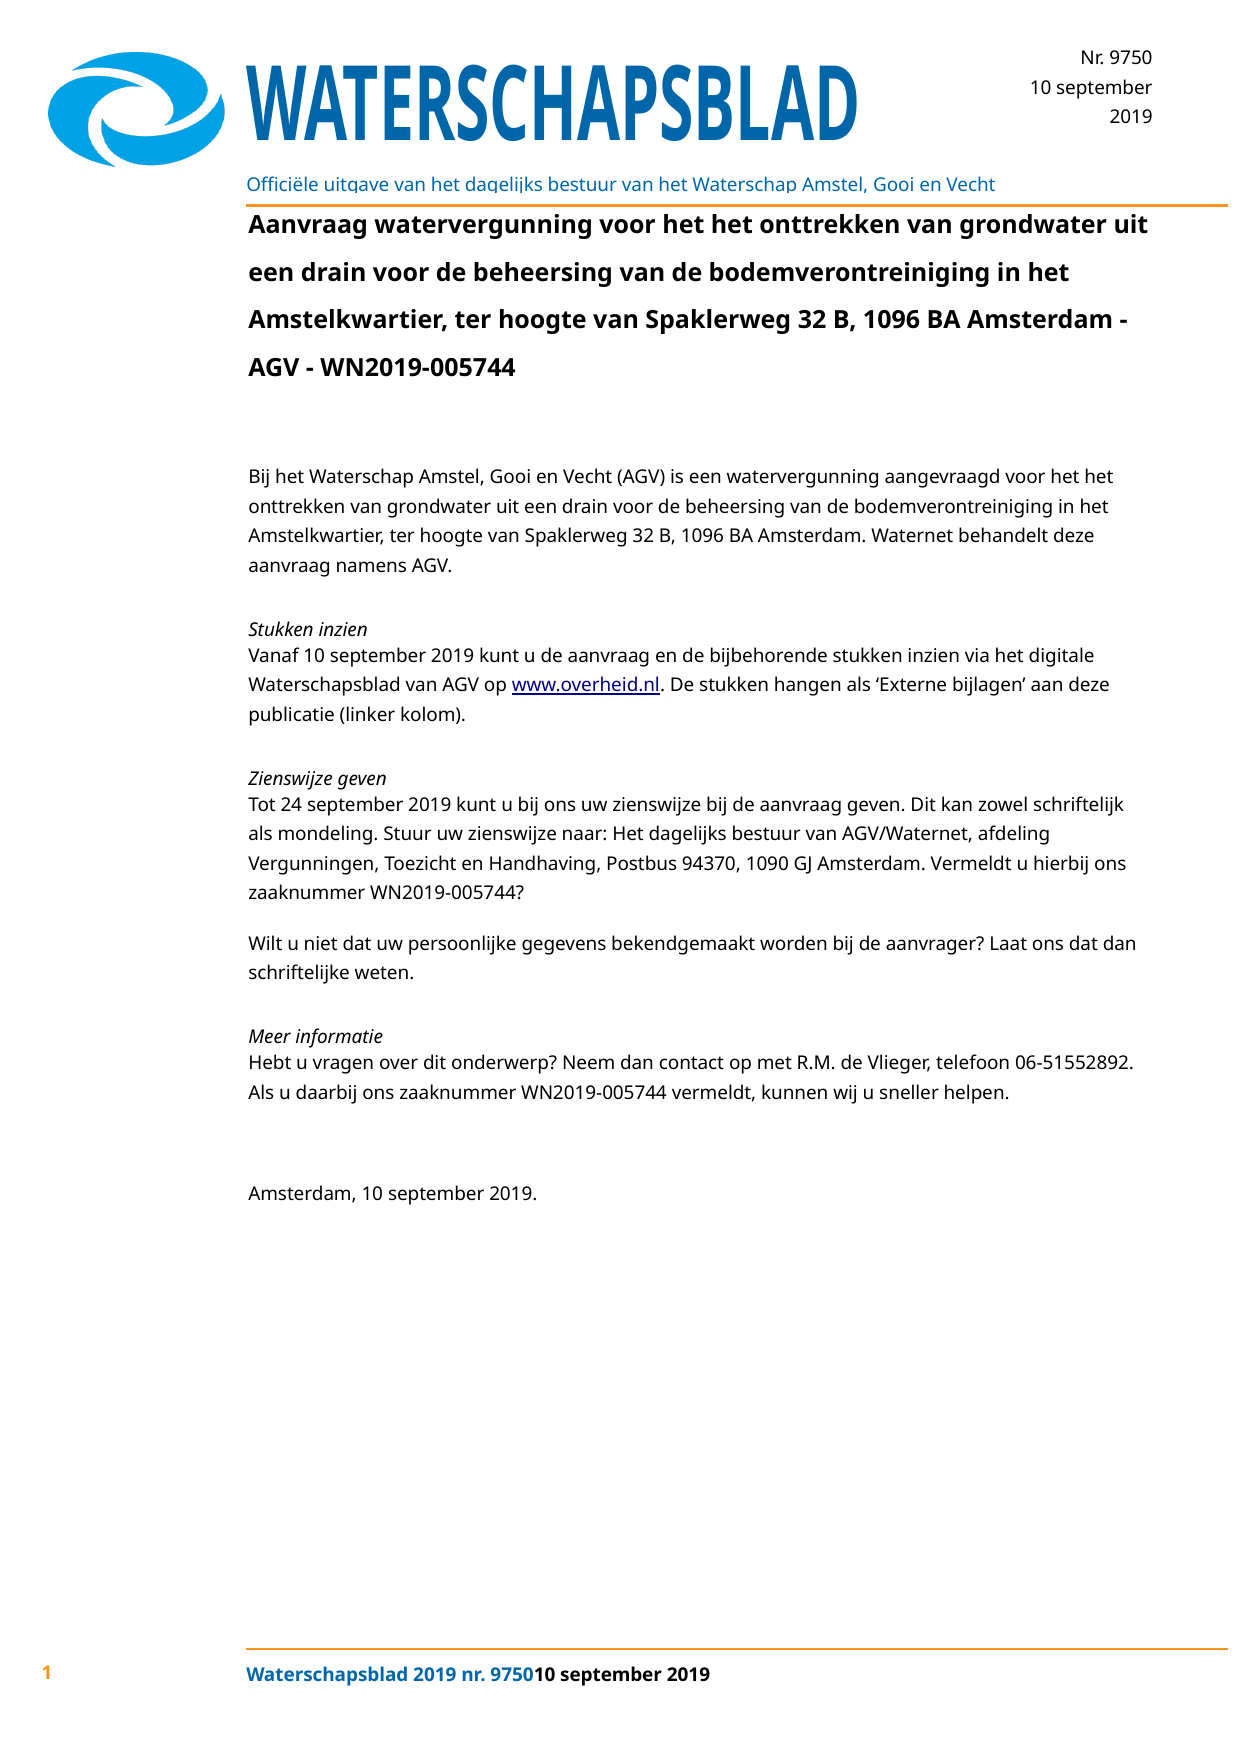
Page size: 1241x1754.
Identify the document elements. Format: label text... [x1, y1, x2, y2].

text Amsterdam, 10 september 2019. [248, 1180, 1152, 1205]
picture [41, 47, 231, 172]
text Stukken inzien [248, 616, 1152, 642]
text Zienswijze geven [248, 765, 1152, 791]
text Vanaf 10 september 2019 kunt u de aanvraag en de bijbehorende stukken inzien via het digitale Waterschapsblad van AGV op www.overheid.nl. De stukken hangen als ‘Externe bijlagen’ aan deze publicatie (linker kolom). [248, 642, 1152, 727]
text Bij het Waterschap Amstel, Gooi en Vecht (AGV) is een watervergunning aangevraagd voor het het onttrekken van grondwater uit een drain voor de beheersing van de bodemverontreiniging in het Amstelkwartier, ter hoogte van Spaklerweg 32 B, 1096 BA Amsterdam. Waternet behandelt deze aanvraag namens AGV. [248, 463, 1152, 578]
text Tot 24 september 2019 kunt u bij ons uw zienswijze bij de aanvraag geven. Dit kan zowel schriftelijk als mondeling. Stuur uw zienswijze naar: Het dagelijks bestuur van AGV/Waternet, afdeling Vergunningen, Toezicht en Handhaving, Postbus 94370, 1090 GJ Amsterdam. Vermeldt u hierbij ons zaaknummer WN2019-005744? [248, 791, 1152, 905]
text Meer informatie [248, 1023, 1152, 1049]
text Aanvraag watervergunning voor het het onttrekken van grondwater uit een drain voor de beheersing van de bodemverontreiniging in het Amstelkwartier, ter hoogte van Spaklerweg 32 B, 1096 BA Amsterdam - AGV - WN2019-005744 [248, 207, 1152, 384]
text Wilt u niet dat uw persoonlijke gegevens bekendgemaakt worden bij de aanvrager? Laat ons dat dan schriftelijke weten. [248, 930, 1152, 985]
text Hebt u vragen over dit onderwerp? Neem dan contact op met R.M. de Vlieger, telefoon 06-51552892. Als u daarbij ons zaaknummer WN2019-005744 vermeldt, kunnen wij u sneller helpen. [248, 1049, 1152, 1104]
